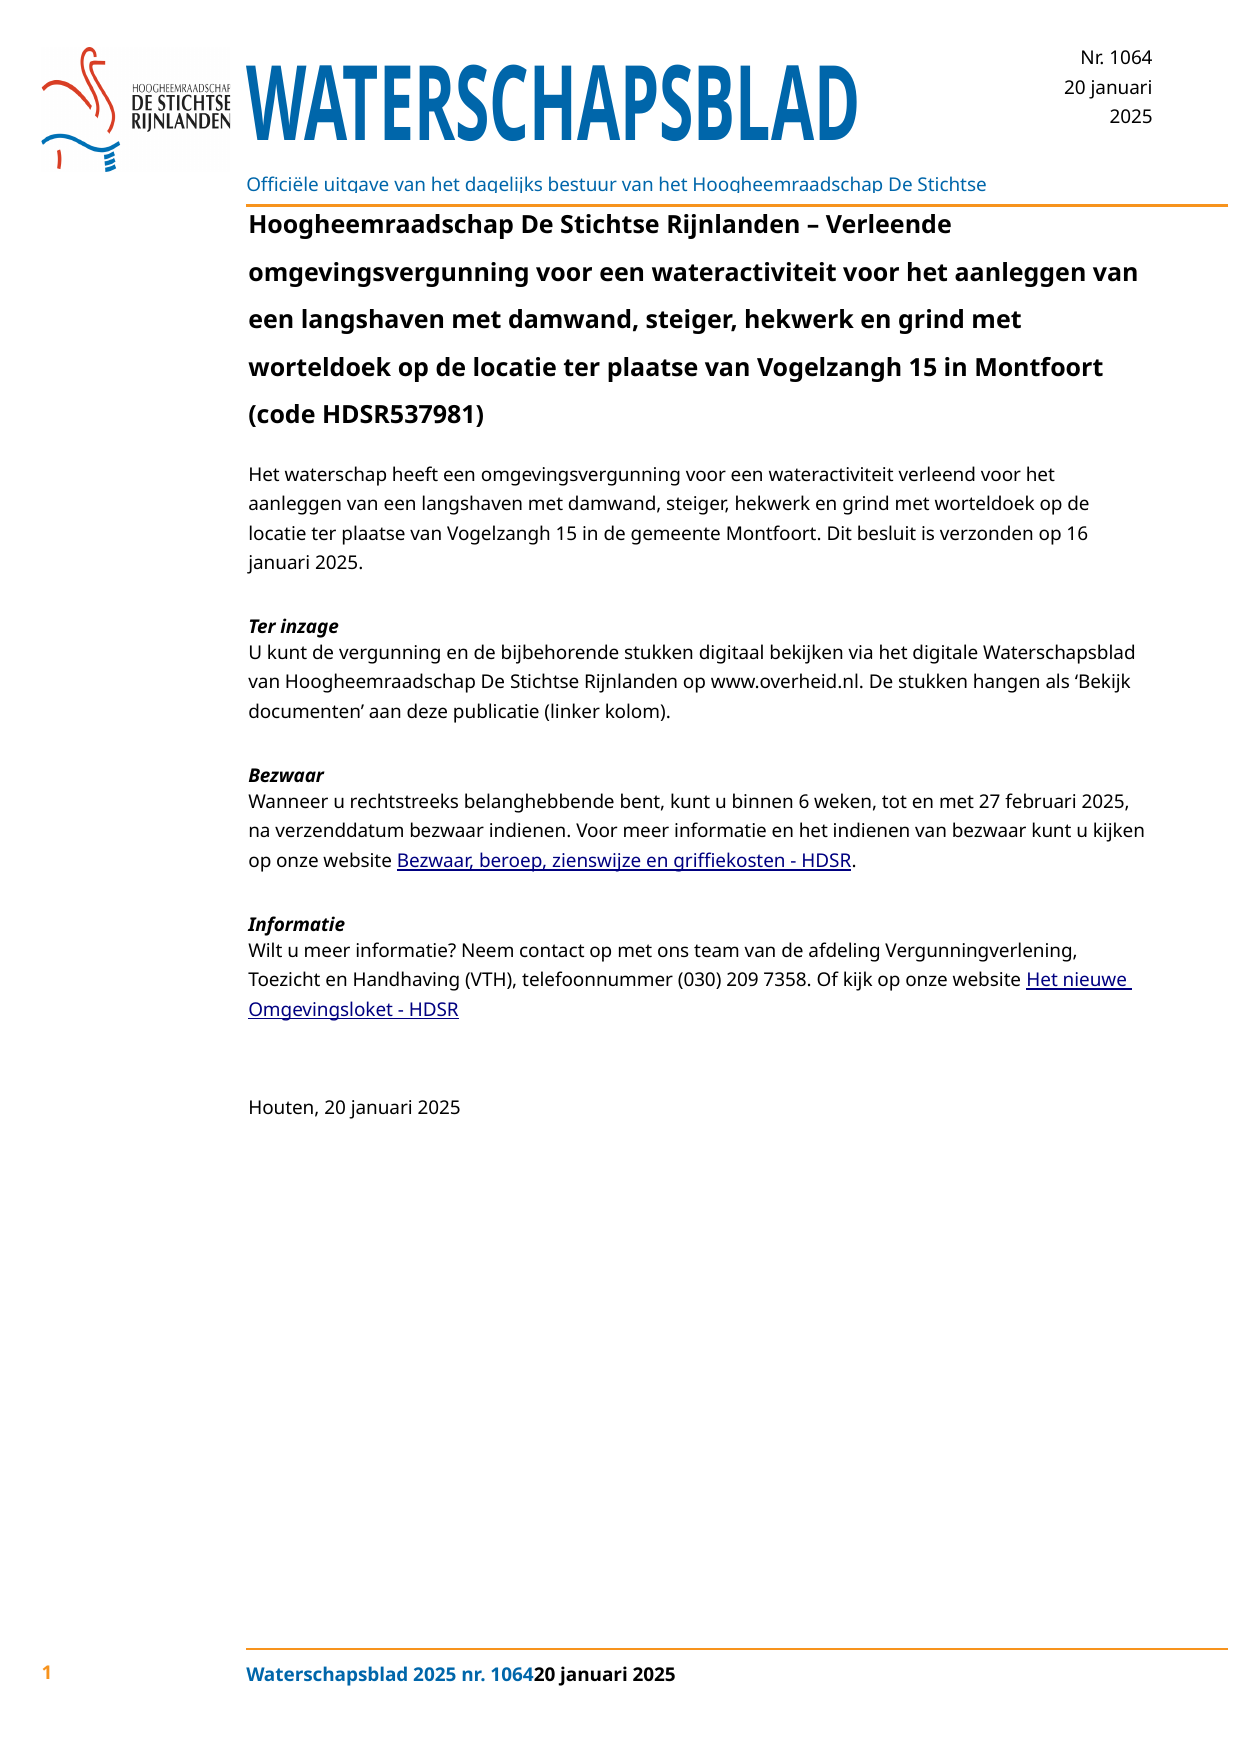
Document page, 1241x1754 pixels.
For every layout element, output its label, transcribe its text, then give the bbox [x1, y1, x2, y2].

picture [41, 47, 231, 172]
text U kunt de vergunning en de bijbehorende stukken digitaal bekijken via het digitale Waterschapsblad van Hoogheemraadschap De Stichtse Rijnlanden op www.overheid.nl. De stukken hangen als ‘Bekijk documenten’ aan deze publicatie (linker kolom). [248, 639, 1152, 724]
text Bezwaar [248, 762, 1152, 788]
text Hoogheemraadschap De Stichtse Rijnlanden – Verleende omgevingsvergunning voor een wateractiviteit voor het aanleggen van een langshaven met damwand, steiger, hekwerk en grind met worteldoek op de locatie ter plaatse van Vogelzangh 15 in Montfoort (code HDSR537981) [248, 207, 1152, 431]
text Ter inzage [248, 613, 1152, 639]
text Het waterschap heeft een omgevingsvergunning voor een wateractiviteit verleend voor het aanleggen van een langshaven met damwand, steiger, hekwerk en grind met worteldoek op de locatie ter plaatse van Vogelzangh 15 in de gemeente Montfoort. Dit besluit is verzonden op 16 januari 2025. [248, 461, 1152, 575]
text Informatie [248, 911, 1152, 937]
text Wanneer u rechtstreeks belanghebbende bent, kunt u binnen 6 weken, tot en met 27 februari 2025, na verzenddatum bezwaar indienen. Voor meer informatie en het indienen van bezwaar kunt u kijken op onze website Bezwaar, beroep, zienswijze en griffiekosten - HDSR. [248, 788, 1152, 873]
text Wilt u meer informatie? Neem contact op met ons team van de afdeling Vergunningverlening, Toezicht en Handhaving (VTH), telefoonnummer (030) 209 7358. Of kijk op onze website Het nieuwe Omgevingsloket - HDSR [248, 937, 1152, 1022]
text Houten, 20 januari 2025 [248, 1094, 1152, 1120]
